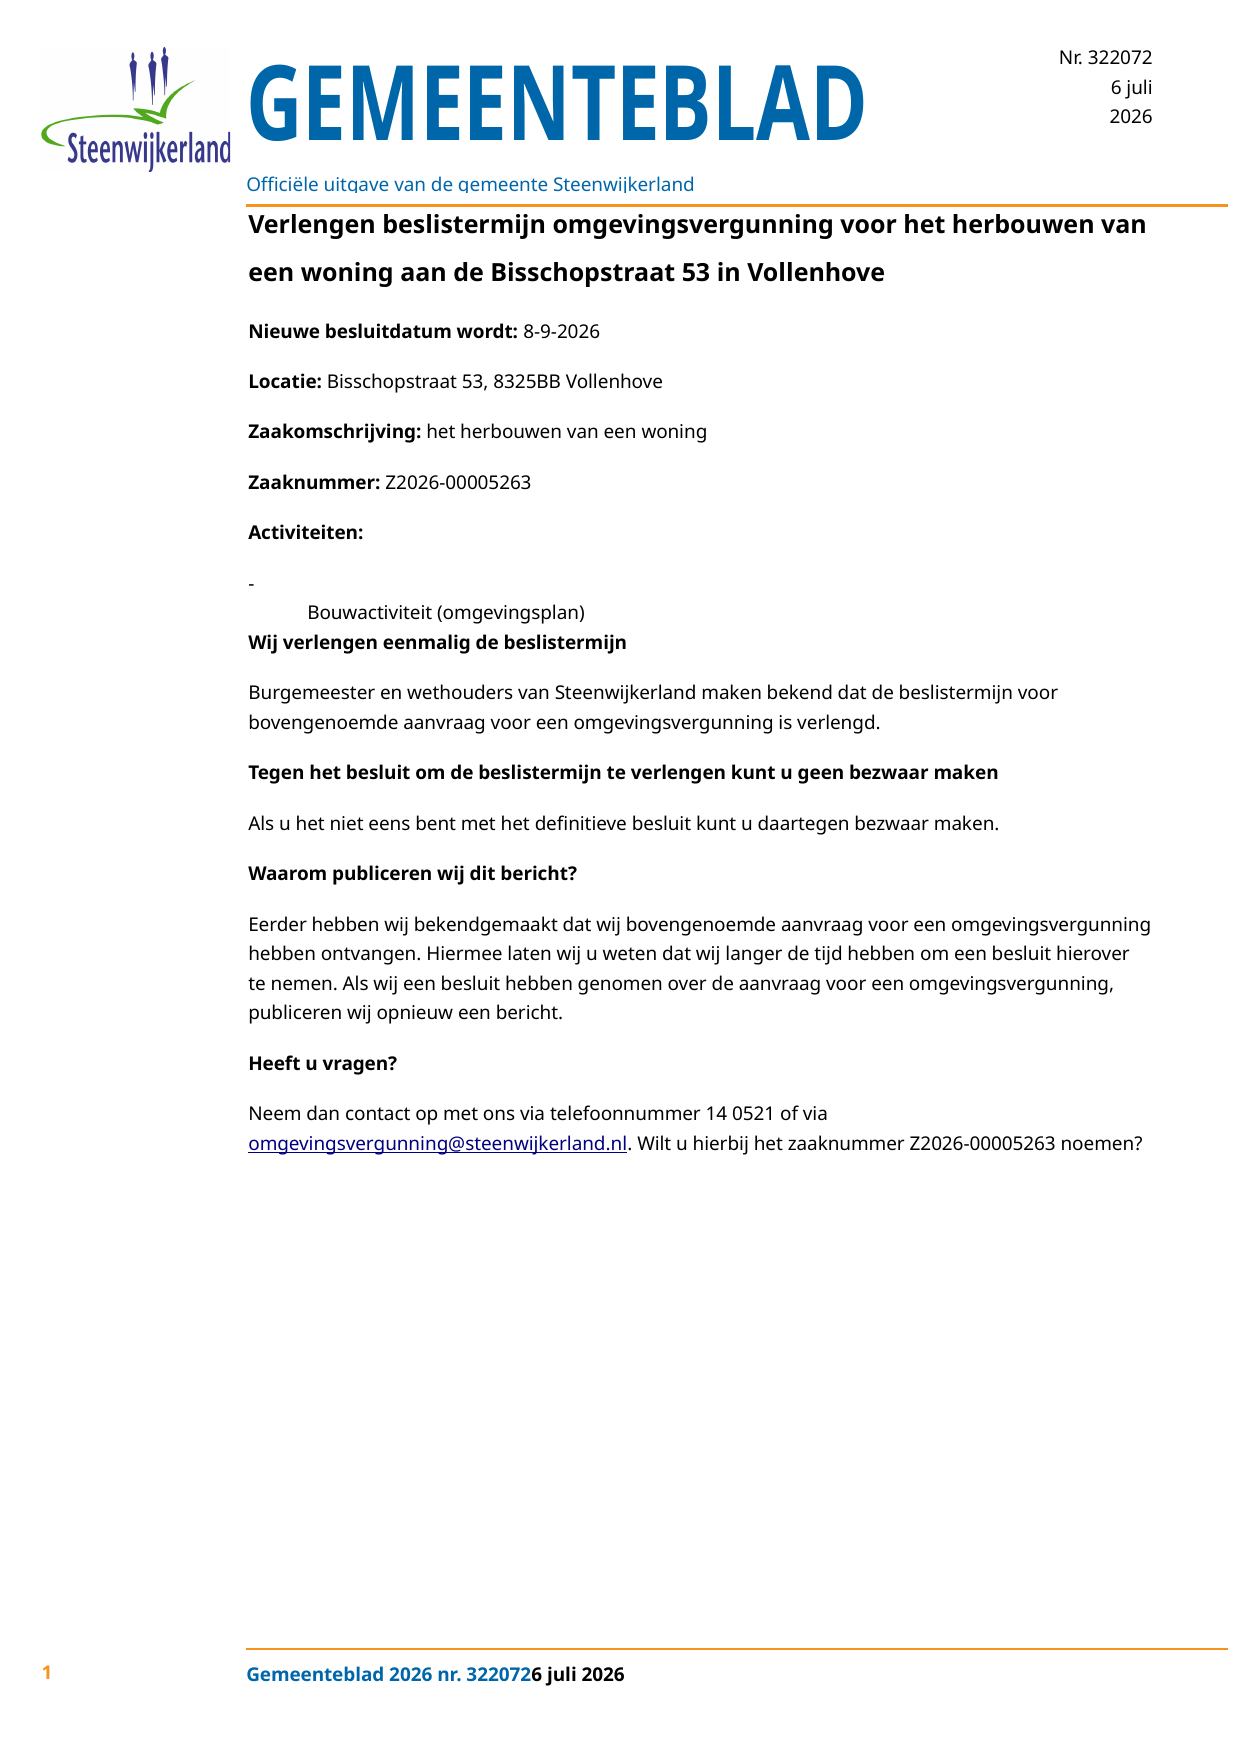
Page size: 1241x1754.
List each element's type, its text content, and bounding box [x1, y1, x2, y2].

text Als u het niet eens bent met het definitieve besluit kunt u daartegen bezwaar maken. [248, 810, 1152, 836]
text Tegen het besluit om de beslistermijn te verlengen kunt u geen bezwaar maken [248, 759, 1152, 785]
text Locatie: Bisschopstraat 53, 8325BB Vollenhove [248, 368, 1152, 394]
text Nieuwe besluitdatum wordt: 8-9-2026 [248, 318, 1152, 344]
text Wij verlengen eenmalig de beslistermijn [248, 629, 1152, 655]
picture [41, 47, 231, 172]
text Activiteiten: [248, 519, 1152, 545]
text Neem dan contact op met ons via telefoonnummer 14 0521 of via omgevingsvergunning@steenwijkerland.nl. Wilt u hierbij het zaaknummer Z2026-00005263 noemen? [248, 1100, 1152, 1156]
text Zaakomschrijving: het herbouwen van een woning [248, 419, 1152, 444]
text Eerder hebben wij bekendgemaakt dat wij bovengenoemde aanvraag voor een omgevingsvergunning hebben ontvangen. Hiermee laten wij u weten dat wij langer de tijd hebben om een besluit hierover te nemen. Als wij een besluit hebben genomen over de aanvraag voor een omgevingsvergunning, publiceren wij opnieuw een bericht. [248, 911, 1152, 1025]
text Waarom publiceren wij dit bericht? [248, 860, 1152, 886]
text Zaaknummer: Z2026-00005263 [248, 469, 1152, 495]
text Verlengen beslistermijn omgevingsvergunning voor het herbouwen van een woning aan de Bisschopstraat 53 in Vollenhove [248, 207, 1152, 288]
list Bouwactiviteit (omgevingsplan) [248, 599, 1152, 625]
text Burgemeester en wethouders van Steenwijkerland maken bekend dat de beslistermijn voor bovengenoemde aanvraag voor een omgevingsvergunning is verlengd. [248, 679, 1152, 735]
text Heeft u vragen? [248, 1050, 1152, 1076]
